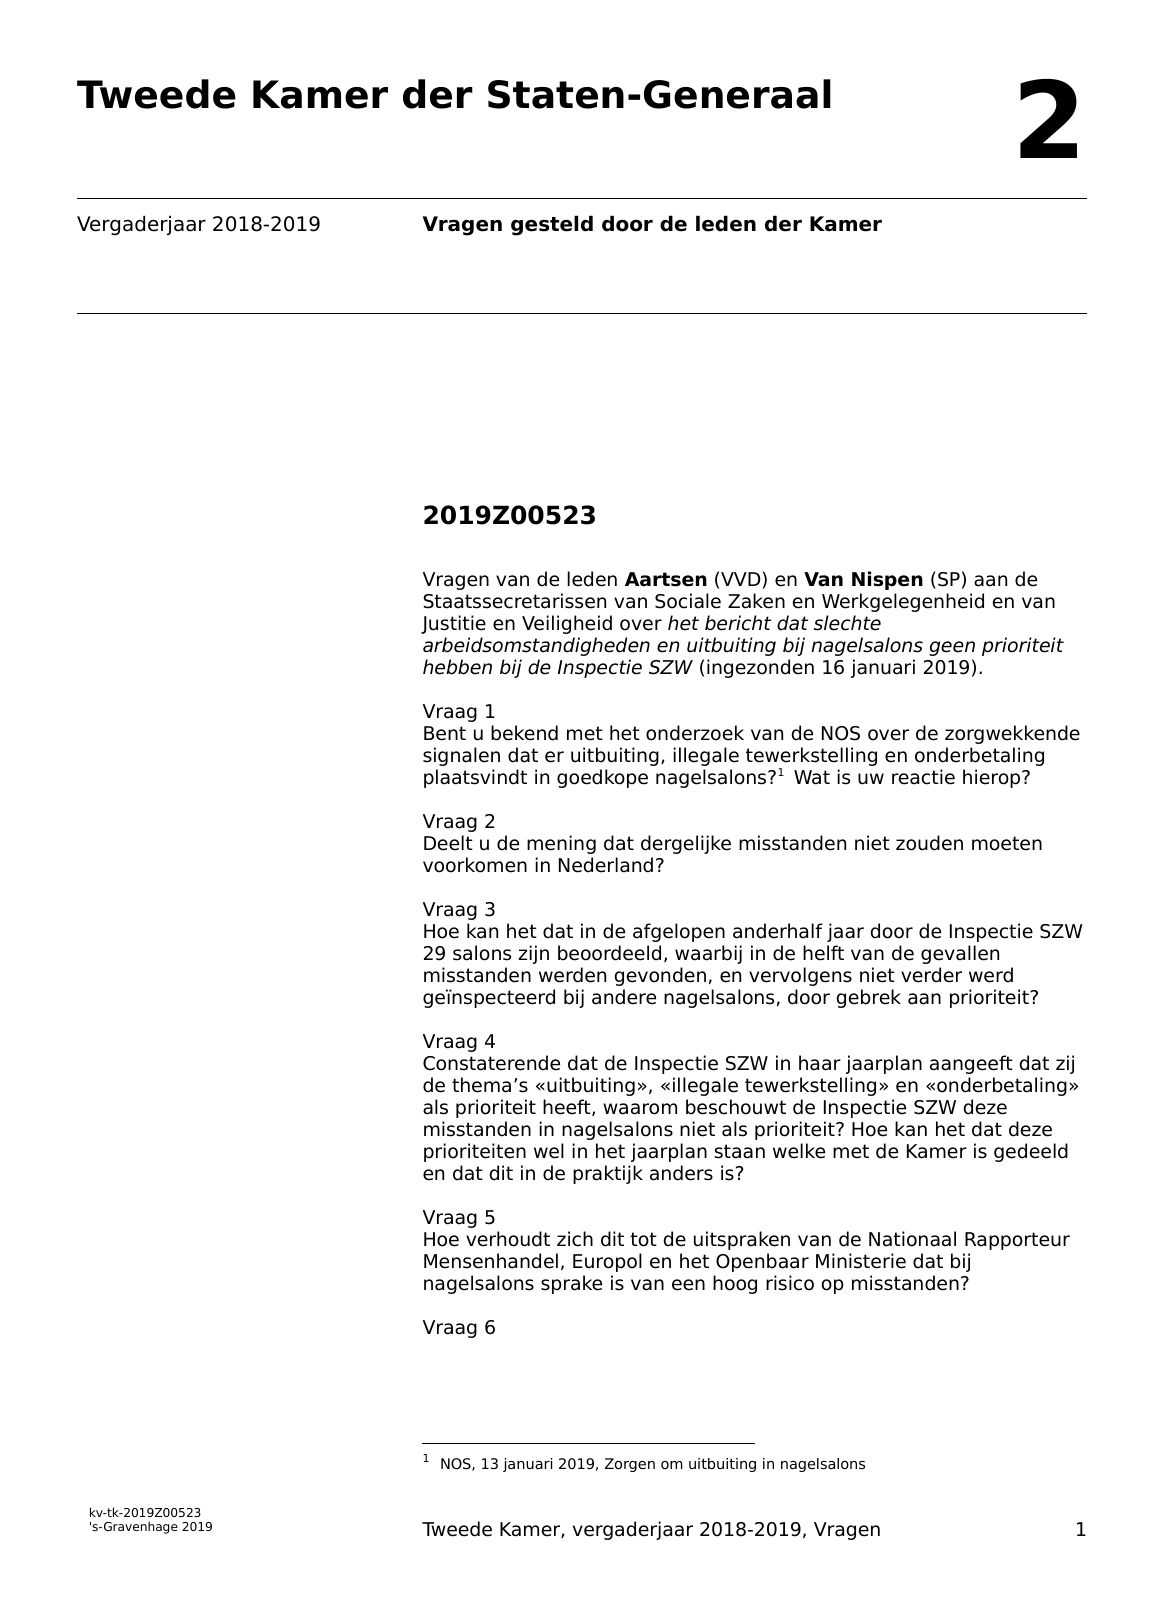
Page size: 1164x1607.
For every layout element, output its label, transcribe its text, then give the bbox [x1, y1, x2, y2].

text Vraag 1 [422, 701, 1087, 723]
text Hoe verhoudt zich dit tot de uitspraken van de Nationaal Rapporteur Mensenhandel, Europol en het Openbaar Ministerie dat bij nagelsalons sprake is van een hoog risico op misstanden? [422, 1229, 1087, 1295]
text Vraag 6 [422, 1317, 1087, 1339]
text Vraag 2 [422, 811, 1087, 833]
text Bent u bekend met het onderzoek van de NOS over de zorgwekkende signalen dat er uitbuiting, illegale tewerkstelling en onderbetaling plaatsvindt in goedkope nagelsalons? Wat is uw reactie hierop? [422, 723, 1087, 789]
text kv-tk-2019Z00523 [88, 1506, 323, 1520]
text Hoe kan het dat in de afgelopen anderhalf jaar door de Inspectie SZW 29 salons zijn beoordeeld, waarbij in de helft van de gevallen misstanden werden gevonden, en vervolgens niet verder werd geïnspecteerd bij andere nagelsalons, door gebrek aan prioriteit? [422, 921, 1087, 1009]
text 's-Gravenhage 2019 [88, 1520, 323, 1534]
text Vraag 5 [422, 1207, 1087, 1229]
table_header Tweede Kamer der Staten-Generaal [77, 59, 886, 198]
text Constaterende dat de Inspectie SZW in haar jaarplan aangeeft dat zij de thema’s «uitbuiting», «illegale tewerkstelling» en «onderbetaling» als prioriteit heeft, waarom beschouwt de Inspectie SZW deze misstanden in nagelsalons niet als prioriteit? Hoe kan het dat deze prioriteiten wel in het jaarplan staan welke met de Kamer is gedeeld en dat dit in de praktijk anders is? [422, 1053, 1087, 1185]
text Vraag 3 [422, 899, 1087, 921]
table_header 2 [886, 59, 1087, 198]
text Vragen van de leden Aartsen (VVD) en Van Nispen (SP) aan de Staatssecretarissen van Sociale Zaken en Werkgelegenheid en van Justitie en Veiligheid over het bericht dat slechte arbeidsomstandigheden en uitbuiting bij nagelsalons geen prioriteit hebben bij de Inspectie SZW (ingezonden 16 januari 2019). [422, 569, 1087, 679]
table_cell Vergaderjaar 2018-2019 [77, 199, 422, 313]
table_cell Vragen gesteld door de leden der Kamer [422, 199, 1087, 313]
text NOS, 13 januari 2019, Zorgen om uitbuiting in nagelsalons [422, 1452, 1087, 1474]
text Deelt u de mening dat dergelijke misstanden niet zouden moeten voorkomen in Nederland? [422, 833, 1087, 877]
text 2019Z00523 [422, 501, 1087, 531]
text Vraag 4 [422, 1031, 1087, 1053]
